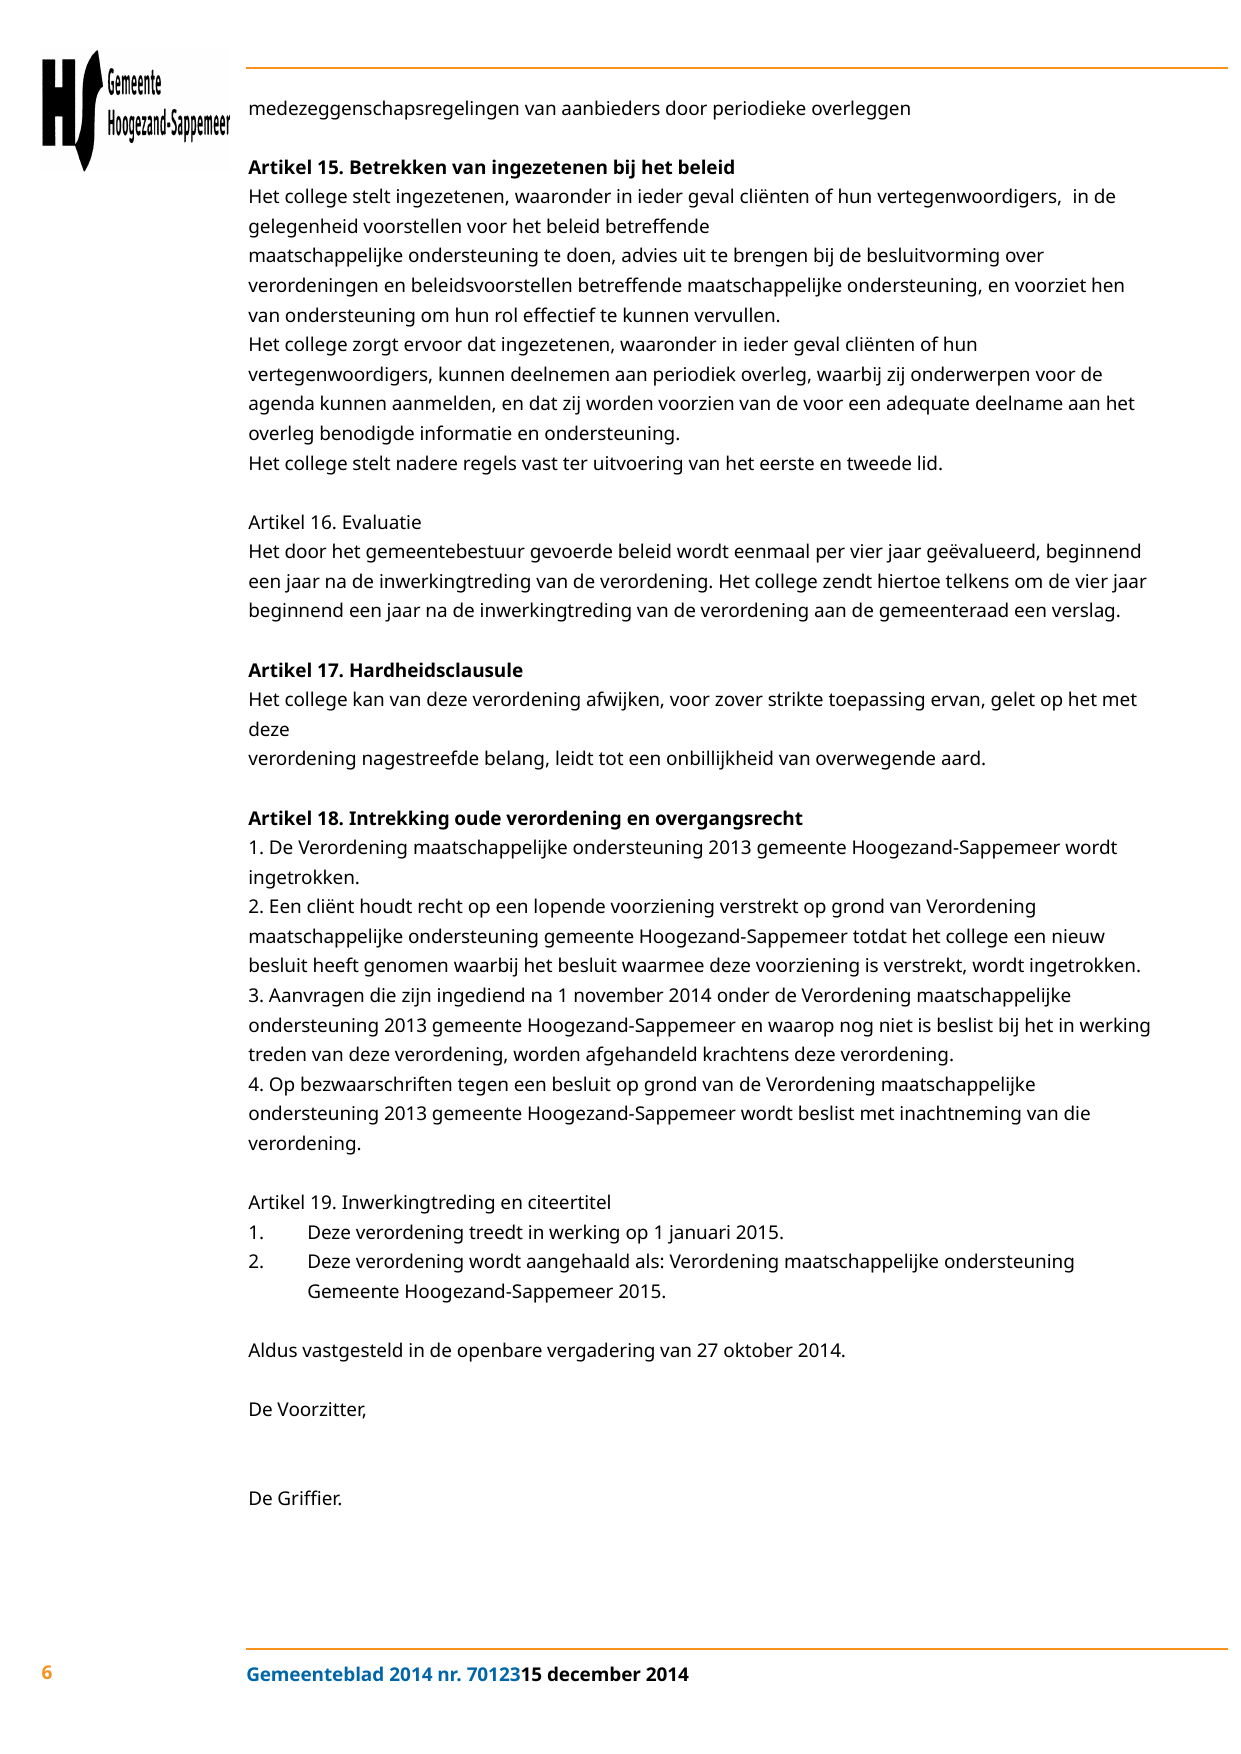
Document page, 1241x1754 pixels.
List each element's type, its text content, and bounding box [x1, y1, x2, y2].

text Aldus vastgesteld in de openbare vergadering van 27 oktober 2014. [248, 1337, 1152, 1363]
text Het college stelt ingezetenen, waaronder in ieder geval cliënten of hun vertegenwoordigers, in de gelegenheid voorstellen voor het beleid betreffende [248, 183, 1152, 239]
text Artikel 19. Inwerkingtreding en citeertitel [248, 1189, 1152, 1215]
text verordening nagestreefde belang, leidt tot een onbillijkheid van overwegende aard. [248, 746, 1152, 771]
text 2. Een cliënt houdt recht op een lopende voorziening verstrekt op grond van Verordening maatschappelijke ondersteuning gemeente Hoogezand-Sappemeer totdat het college een nieuw besluit heeft genomen waarbij het besluit waarmee deze voorziening is verstrekt, wordt ingetrokken. [248, 893, 1152, 978]
list Deze verordening treedt in werking op 1 januari 2015. [248, 1219, 1152, 1245]
picture [41, 47, 231, 172]
text Het college kan van deze verordening afwijken, voor zover strikte toepassing ervan, gelet op het met deze [248, 686, 1152, 742]
text 3. Aanvragen die zijn ingediend na 1 november 2014 onder de Verordening maatschappelijke ondersteuning 2013 gemeente Hoogezand-Sappemeer en waarop nog niet is beslist bij het in werking treden van deze verordening, worden afgehandeld krachtens deze verordening. [248, 982, 1152, 1067]
text Het college zorgt ervoor dat ingezetenen, waaronder in ieder geval cliënten of hun vertegenwoordigers, kunnen deelnemen aan periodiek overleg, waarbij zij onderwerpen voor de agenda kunnen aanmelden, en dat zij worden voorzien van de voor een adequate deelname aan het overleg benodigde informatie en ondersteuning. [248, 331, 1152, 446]
text Het door het gemeentebestuur gevoerde beleid wordt eenmaal per vier jaar geëvalueerd, beginnend een jaar na de inwerkingtreding van de verordening. Het college zendt hiertoe telkens om de vier jaar beginnend een jaar na de inwerkingtreding van de verordening aan de gemeenteraad een verslag. [248, 538, 1152, 623]
list Deze verordening wordt aangehaald als: Verordening maatschappelijke ondersteuning Gemeente Hoogezand-Sappemeer 2015. [248, 1248, 1152, 1304]
text Artikel 16. Evaluatie [248, 509, 1152, 535]
text 4. Op bezwaarschriften tegen een besluit op grond van de Verordening maatschappelijke ondersteuning 2013 gemeente Hoogezand-Sappemeer wordt beslist met inachtneming van die verordening. [248, 1071, 1152, 1156]
text Het college stelt nadere regels vast ter uitvoering van het eerste en tweede lid. [248, 450, 1152, 476]
text De Griffier. [248, 1485, 1152, 1511]
text De Voorzitter, [248, 1396, 1152, 1422]
text Artikel 15. Betrekken van ingezetenen bij het beleid [248, 154, 1152, 180]
text Artikel 17. Hardheidsclausule [248, 657, 1152, 683]
text medezeggenschapsregelingen van aanbieders door periodieke overleggen [248, 95, 1152, 121]
text Artikel 18. Intrekking oude verordening en overgangsrecht [248, 805, 1152, 831]
text 1. De Verordening maatschappelijke ondersteuning 2013 gemeente Hoogezand-Sappemeer wordt ingetrokken. [248, 834, 1152, 890]
text maatschappelijke ondersteuning te doen, advies uit te brengen bij de besluitvorming over verordeningen en beleidsvoorstellen betreffende maatschappelijke ondersteuning, en voorziet hen van ondersteuning om hun rol effectief te kunnen vervullen. [248, 243, 1152, 328]
